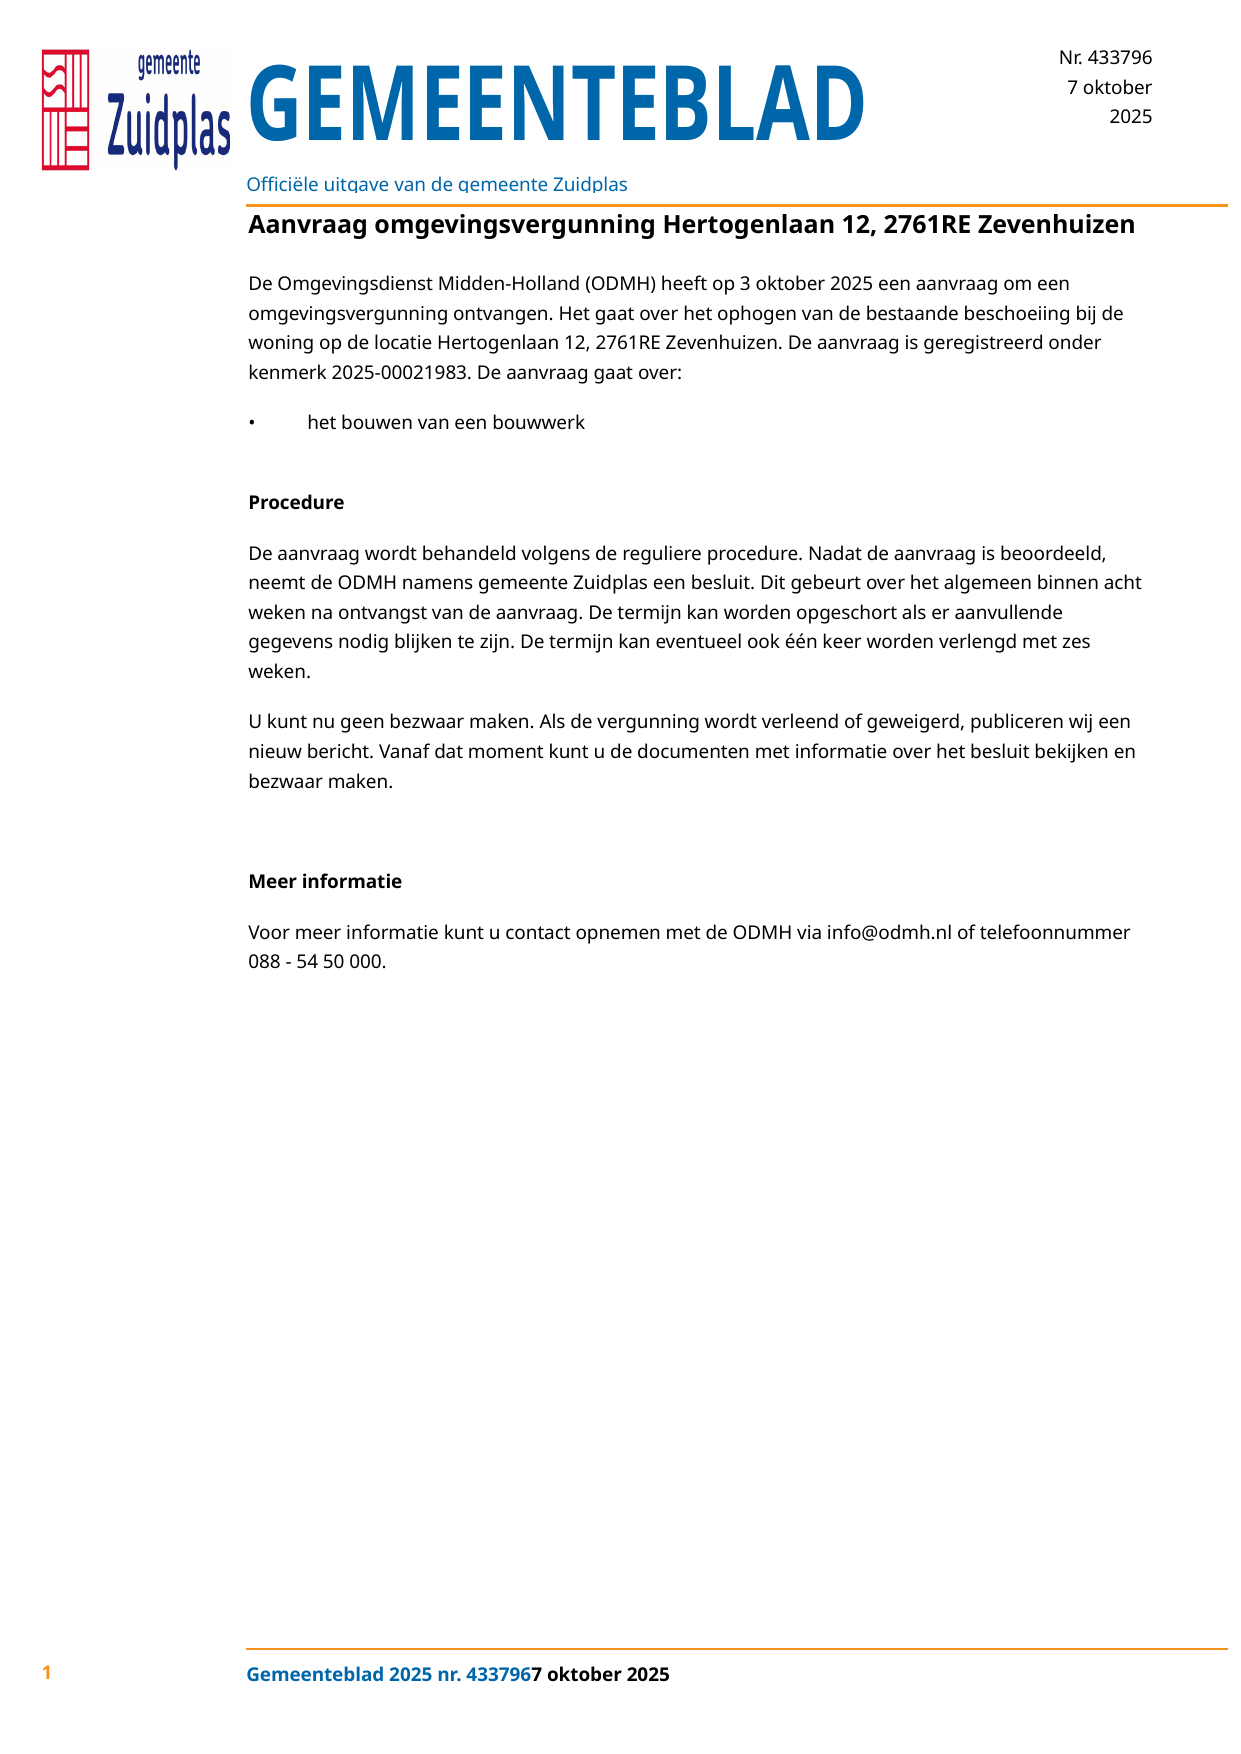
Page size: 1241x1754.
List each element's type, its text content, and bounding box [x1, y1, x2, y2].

text Meer informatie [248, 869, 1152, 894]
text Aanvraag omgevingsvergunning Hertogenlaan 12, 2761RE Zevenhuizen [248, 207, 1152, 241]
text U kunt nu geen bezwaar maken. Als de vergunning wordt verleend of geweigerd, publiceren wij een nieuw bericht. Vanaf dat moment kunt u de documenten met informatie over het besluit bekijken en bezwaar maken. [248, 709, 1152, 793]
text De aanvraag wordt behandeld volgens de reguliere procedure. Nadat de aanvraag is beoordeeld, neemt de ODMH namens gemeente Zuidplas een besluit. Dit gebeurt over het algemeen binnen acht weken na ontvangst van de aanvraag. De termijn kan worden opgeschort als er aanvullende gegevens nodig blijken te zijn. De termijn kan eventueel ook één keer worden verlengd met zes weken. [248, 540, 1152, 684]
list het bouwen van een bouwwerk [248, 409, 1152, 435]
picture [41, 47, 231, 172]
text De Omgevingsdienst Midden-Holland (ODMH) heeft op 3 oktober 2025 een aanvraag om een omgevingsvergunning ontvangen. Het gaat over het ophogen van de bestaande beschoeiing bij de woning op de locatie Hertogenlaan 12, 2761RE Zevenhuizen. De aanvraag is geregistreerd onder kenmerk 2025-00021983. De aanvraag gaat over: [248, 270, 1152, 385]
text Voor meer informatie kunt u contact opnemen met de ODMH via info@odmh.nl of telefoonnummer 088 - 54 50 000. [248, 919, 1152, 974]
text Procedure [248, 489, 1152, 515]
